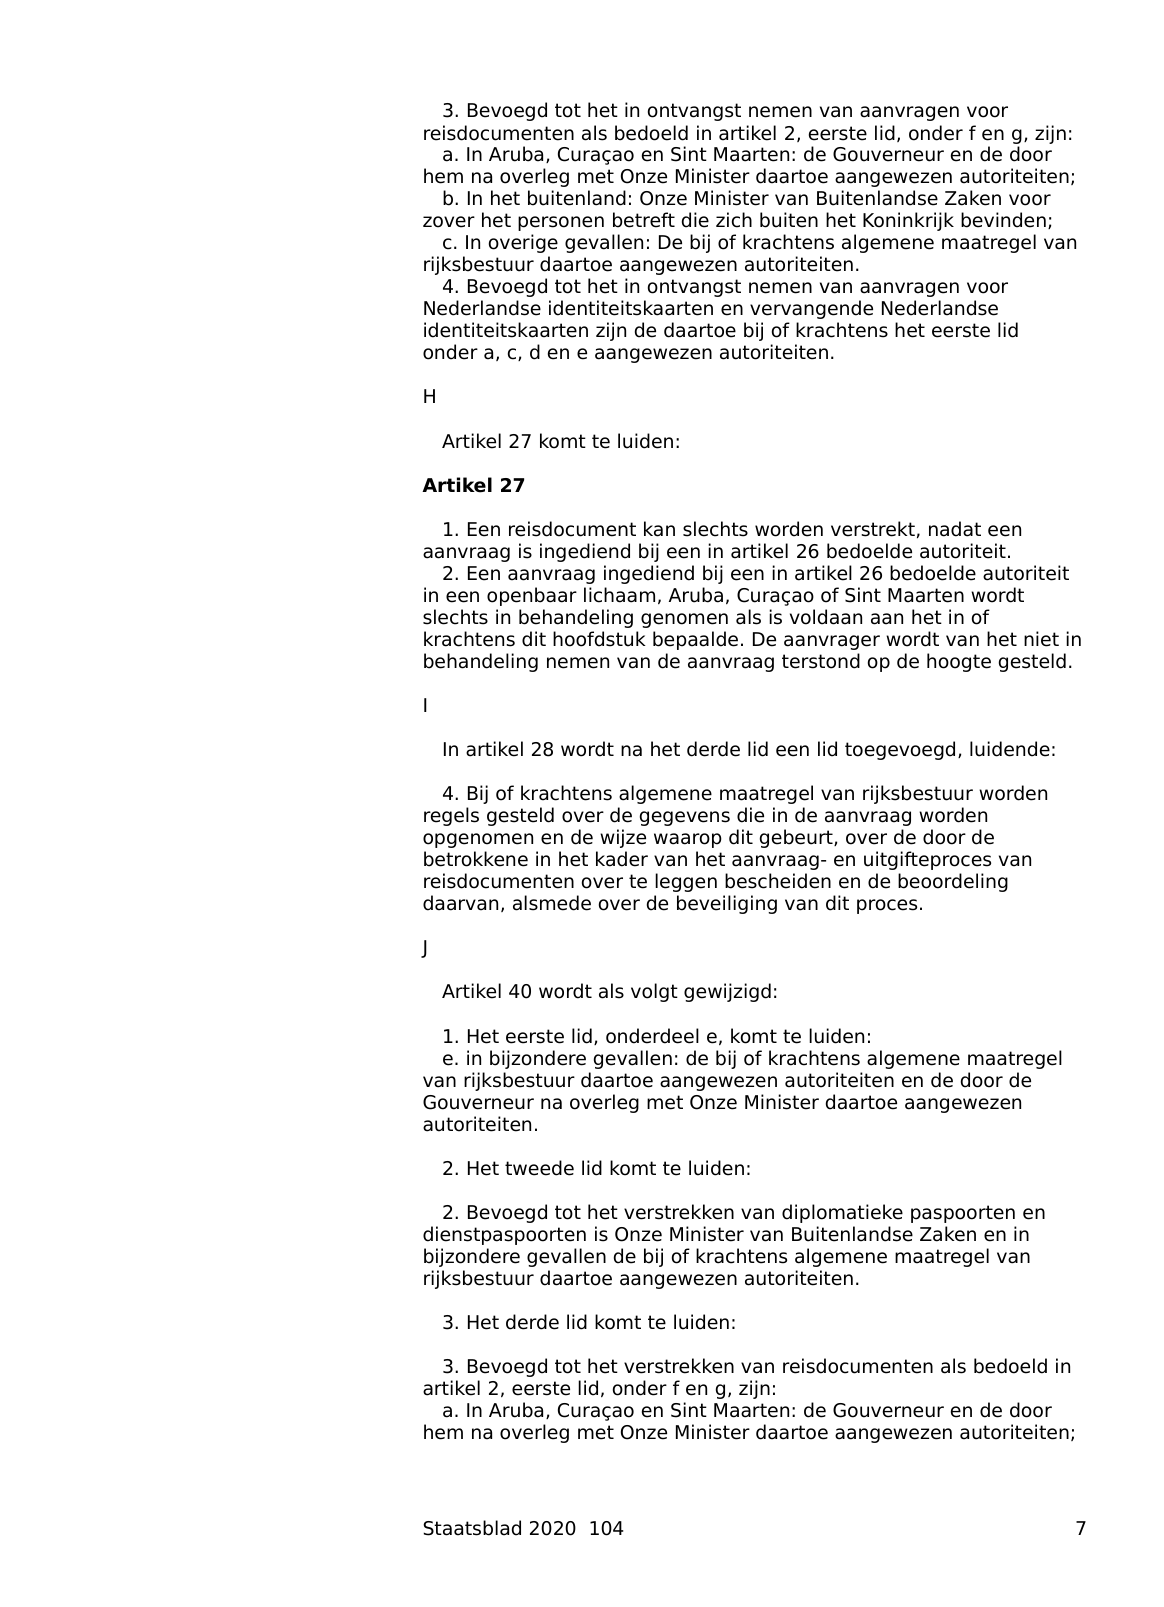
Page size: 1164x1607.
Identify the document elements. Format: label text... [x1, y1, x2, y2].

text 4. Bij of krachtens algemene maatregel van rijksbestuur worden regels gesteld over de gegevens die in de aanvraag worden opgenomen en de wijze waarop dit gebeurt, over de door de betrokkene in het kader van het aanvraag- en uitgifteproces van reisdocumenten over te leggen bescheiden en de beoordeling daarvan, alsmede over de beveiliging van dit proces. [422, 783, 1087, 915]
text In artikel 28 wordt na het derde lid een lid toegevoegd, luidende: [422, 739, 1087, 761]
text e. in bijzondere gevallen: de bij of krachtens algemene maatregel van rijksbestuur daartoe aangewezen autoriteiten en de door de Gouverneur na overleg met Onze Minister daartoe aangewezen autoriteiten. [422, 1048, 1087, 1136]
text Artikel 40 wordt als volgt gewijzigd: [422, 981, 1087, 1003]
text 2. Een aanvraag ingediend bij een in artikel 26 bedoelde autoriteit in een openbaar lichaam, Aruba, Curaçao of Sint Maarten wordt slechts in behandeling genomen als is voldaan aan het in of krachtens dit hoofdstuk bepaalde. De aanvrager wordt van het niet in behandeling nemen van de aanvraag terstond op de hoogte gesteld. [422, 563, 1087, 673]
text 3. Bevoegd tot het in ontvangst nemen van aanvragen voor reisdocumenten als bedoeld in artikel 2, eerste lid, onder f en g, zijn: [422, 100, 1087, 144]
text 3. Bevoegd tot het verstrekken van reisdocumenten als bedoeld in artikel 2, eerste lid, onder f en g, zijn: [422, 1356, 1087, 1400]
text Artikel 27 komt te luiden: [422, 431, 1087, 452]
text 3. Het derde lid komt te luiden: [422, 1312, 1087, 1334]
text a. In Aruba, Curaçao en Sint Maarten: de Gouverneur en de door hem na overleg met Onze Minister daartoe aangewezen autoriteiten; [422, 144, 1087, 188]
text b. In het buitenland: Onze Minister van Buitenlandse Zaken voor zover het personen betreft die zich buiten het Koninkrijk bevinden; [422, 188, 1087, 232]
text 4. Bevoegd tot het in ontvangst nemen van aanvragen voor Nederlandse identiteitskaarten en vervangende Nederlandse identiteitskaarten zijn de daartoe bij of krachtens het eerste lid onder a, c, d en e aangewezen autoriteiten. [422, 276, 1087, 364]
text J [422, 937, 1087, 959]
subtitle Artikel 27 [422, 475, 1087, 497]
text 2. Bevoegd tot het verstrekken van diplomatieke paspoorten en dienstpaspoorten is Onze Minister van Buitenlandse Zaken en in bijzondere gevallen de bij of krachtens algemene maatregel van rijksbestuur daartoe aangewezen autoriteiten. [422, 1202, 1087, 1290]
text 1. Een reisdocument kan slechts worden verstrekt, nadat een aanvraag is ingediend bij een in artikel 26 bedoelde autoriteit. [422, 519, 1087, 563]
text 1. Het eerste lid, onderdeel e, komt te luiden: [422, 1026, 1087, 1048]
text c. In overige gevallen: De bij of krachtens algemene maatregel van rijksbestuur daartoe aangewezen autoriteiten. [422, 232, 1087, 276]
text I [422, 695, 1087, 717]
text 2. Het tweede lid komt te luiden: [422, 1158, 1087, 1180]
text H [422, 386, 1087, 408]
text a. In Aruba, Curaçao en Sint Maarten: de Gouverneur en de door hem na overleg met Onze Minister daartoe aangewezen autoriteiten; [422, 1400, 1087, 1444]
